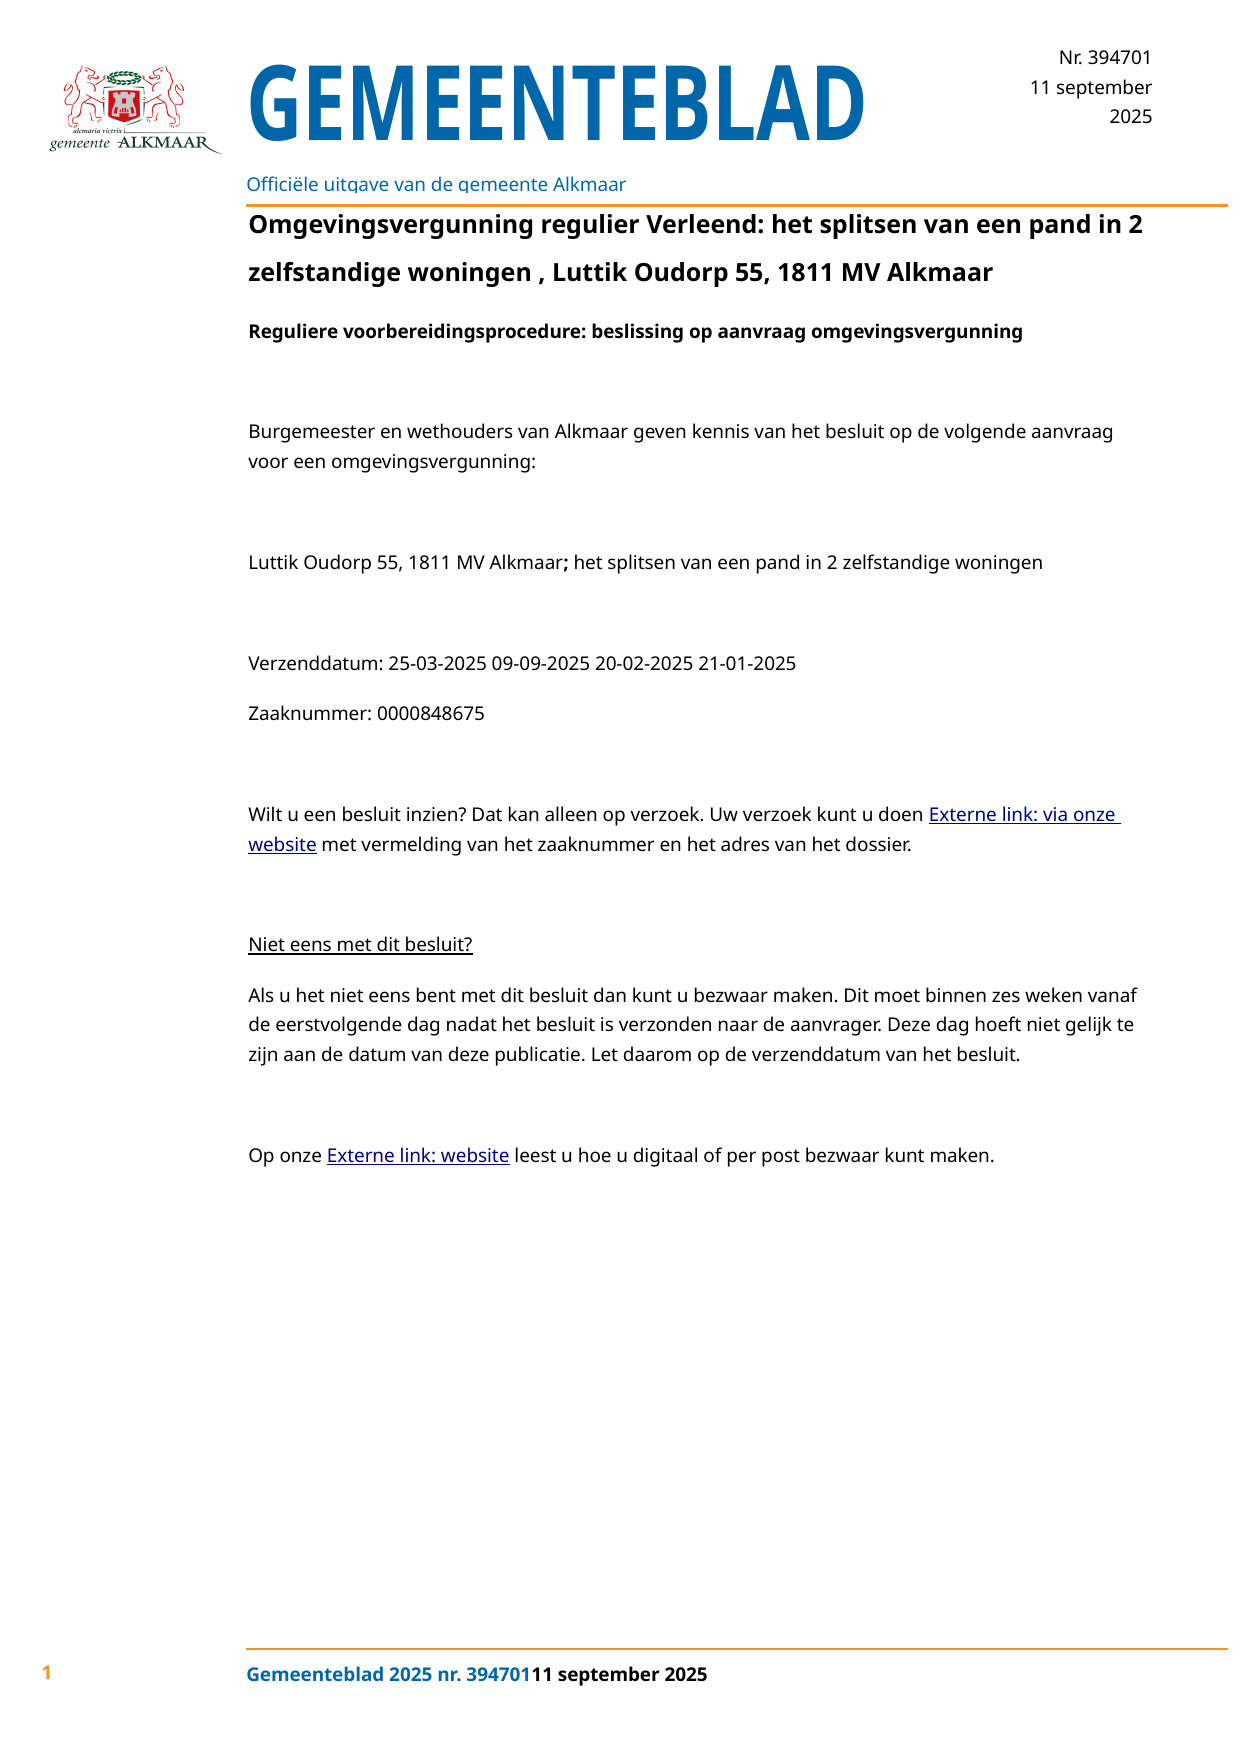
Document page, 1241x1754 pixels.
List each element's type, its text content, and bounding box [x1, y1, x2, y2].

text Wilt u een besluit inzien? Dat kan alleen op verzoek. Uw verzoek kunt u doen Externe link: via onze website met vermelding van het zaaknummer en het adres van het dossier. [248, 801, 1152, 857]
text Zaaknummer: 0000848675 [248, 700, 1152, 726]
text Reguliere voorbereidingsprocedure: beslissing op aanvraag omgevingsvergunning [248, 318, 1152, 344]
text Luttik Oudorp 55, 1811 MV Alkmaar; het splitsen van een pand in 2 zelfstandige woningen [248, 549, 1152, 575]
text Op onze Externe link: website leest u hoe u digitaal of per post bezwaar kunt maken. [248, 1142, 1152, 1168]
text Niet eens met dit besluit? [248, 932, 1152, 957]
text Burgemeester en wethouders van Alkmaar geven kennis van het besluit op de volgende aanvraag voor een omgevingsvergunning: [248, 419, 1152, 474]
text Verzenddatum: 25-03-2025 09-09-2025 20-02-2025 21-01-2025 [248, 650, 1152, 676]
text Omgevingsvergunning regulier Verleend: het splitsen van een pand in 2 zelfstandige woningen , Luttik Oudorp 55, 1811 MV Alkmaar [248, 207, 1152, 288]
text Als u het niet eens bent met dit besluit dan kunt u bezwaar maken. Dit moet binnen zes weken vanaf de eerstvolgende dag nadat het besluit is verzonden naar de aanvrager. Deze dag hoeft niet gelijk te zijn aan de datum van deze publicatie. Let daarom op de verzenddatum van het besluit. [248, 982, 1152, 1067]
picture [41, 47, 231, 172]
